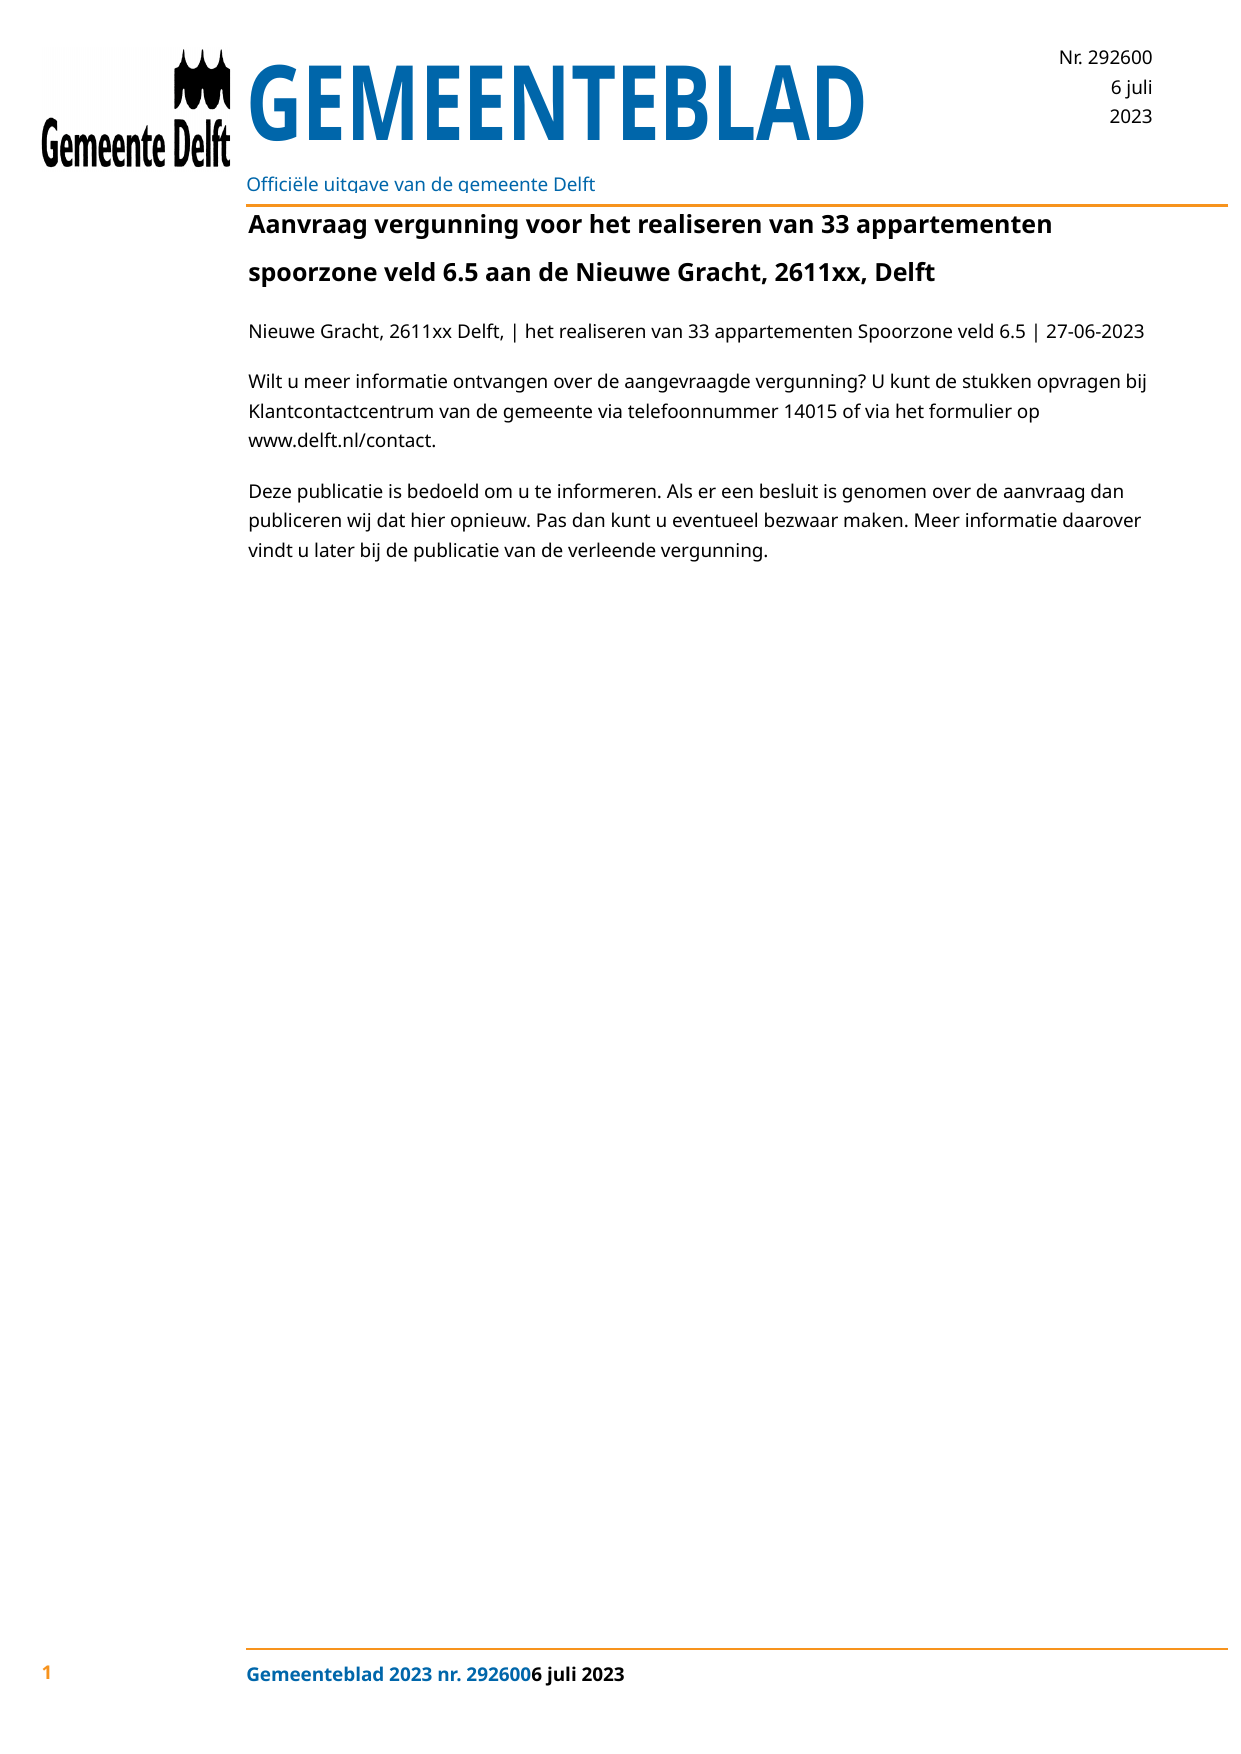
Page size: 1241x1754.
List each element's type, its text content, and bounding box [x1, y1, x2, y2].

text Wilt u meer informatie ontvangen over de aangevraagde vergunning? U kunt de stukken opvragen bij Klantcontactcentrum van de gemeente via telefoonnummer 14015 of via het formulier op www.delft.nl/contact. [248, 368, 1152, 453]
text Nieuwe Gracht, 2611xx Delft, | het realiseren van 33 appartementen Spoorzone veld 6.5 | 27-06-2023 [248, 318, 1152, 344]
picture [41, 47, 231, 172]
text Aanvraag vergunning voor het realiseren van 33 appartementen spoorzone veld 6.5 aan de Nieuwe Gracht, 2611xx, Delft [248, 207, 1152, 288]
text Deze publicatie is bedoeld om u te informeren. Als er een besluit is genomen over de aanvraag dan publiceren wij dat hier opnieuw. Pas dan kunt u eventueel bezwaar maken. Meer informatie daarover vindt u later bij de publicatie van de verleende vergunning. [248, 478, 1152, 563]
